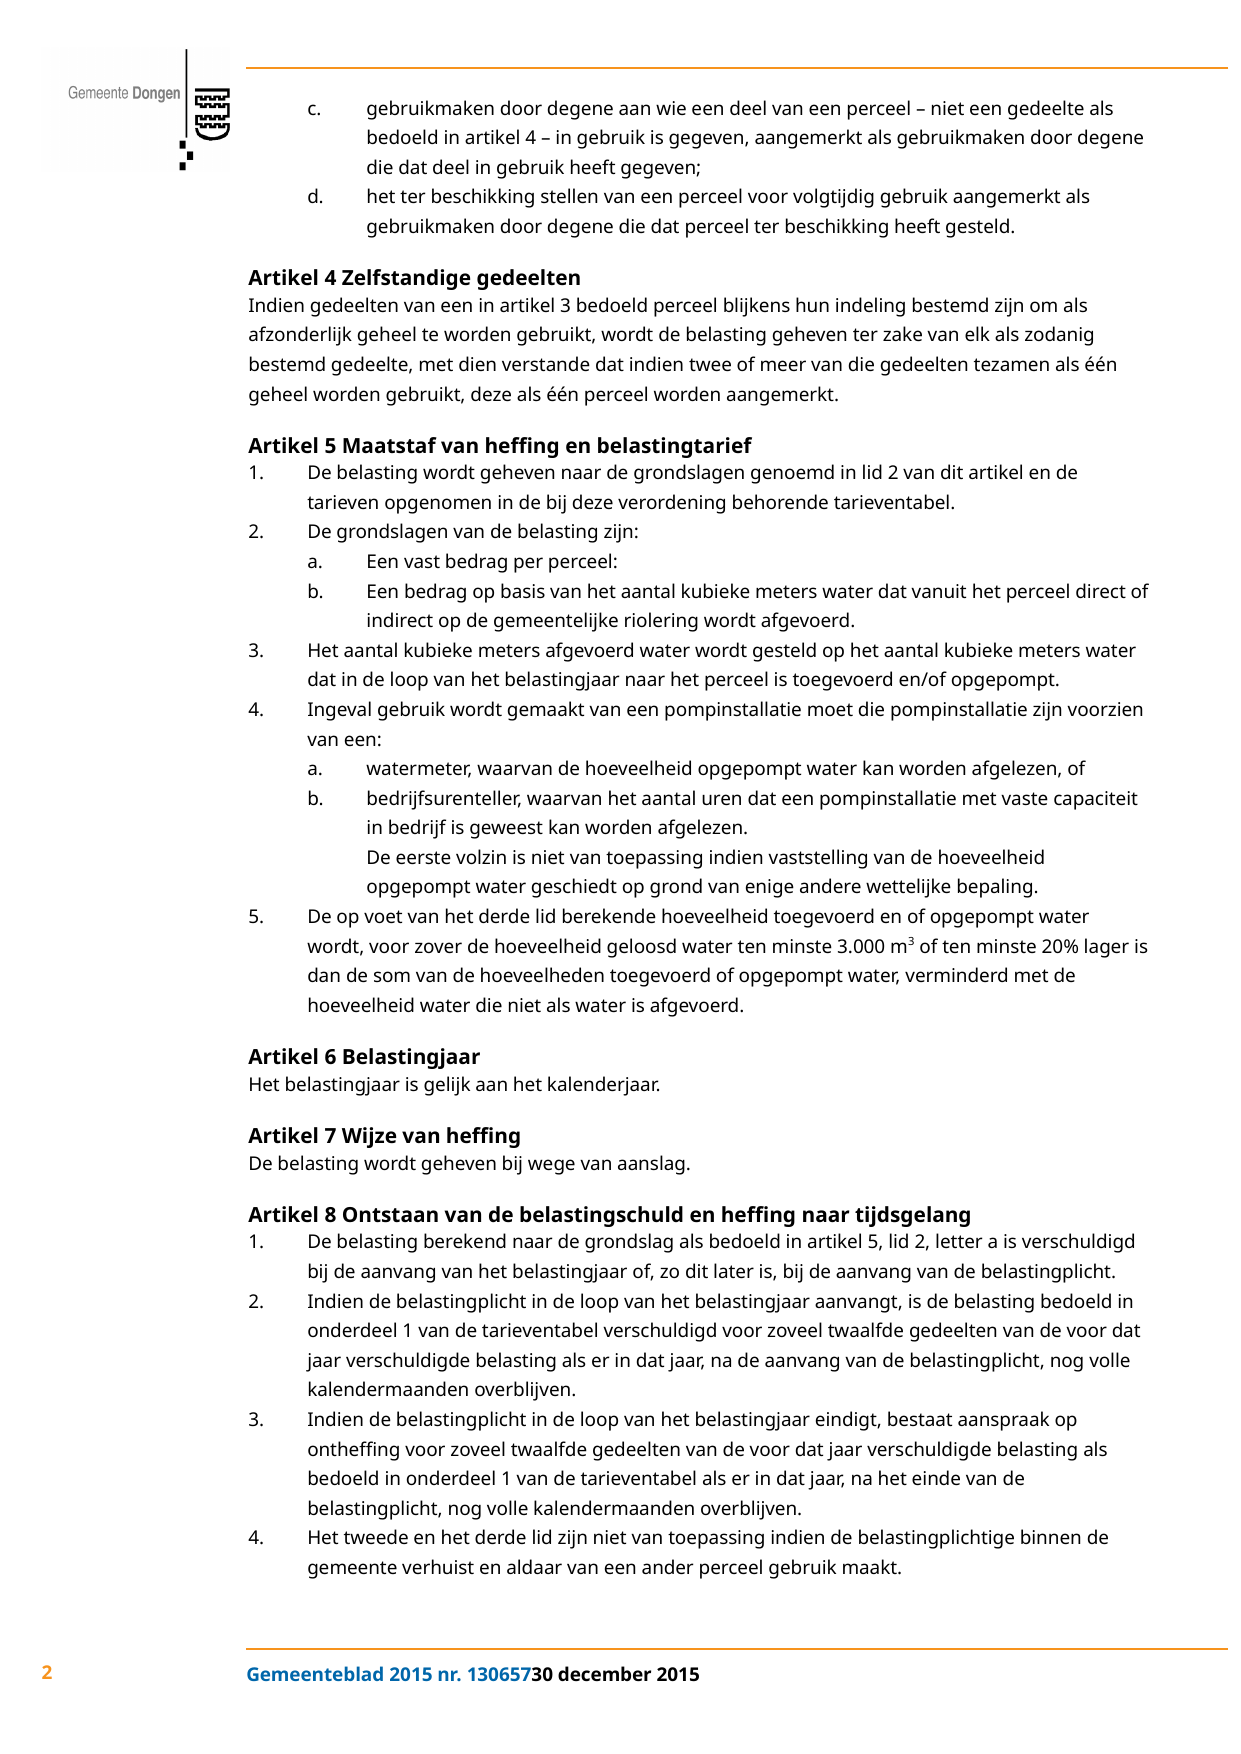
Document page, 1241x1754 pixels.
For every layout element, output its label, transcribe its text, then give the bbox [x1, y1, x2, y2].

text Het belastingjaar is gelijk aan het kalenderjaar. [248, 1071, 1152, 1097]
list Het tweede en het derde lid zijn niet van toepassing indien de belastingplichtige binnen de gemeente verhuist en aldaar van een ander perceel gebruik maakt. [248, 1524, 1152, 1580]
text Artikel 6 Belastingjaar [248, 1042, 1152, 1071]
text Artikel 5 Maatstaf van heffing en belastingtarief [248, 431, 1152, 459]
list Ingeval gebruik wordt gemaakt van een pompinstallatie moet die pompinstallatie zijn voorzien van een: [248, 696, 1152, 752]
list De op voet van het derde lid berekende hoeveelheid toegevoerd en of opgepompt water wordt, voor zover de hoeveelheid geloosd water ten minste 3.000 m3 of ten minste 20% lager is dan de som van de hoeveelheden toegevoerd of opgepompt water, verminderd met de hoeveelheid water die niet als water is afgevoerd. [248, 903, 1152, 1018]
text De belasting wordt geheven bij wege van aanslag. [248, 1150, 1152, 1176]
text Artikel 7 Wijze van heffing [248, 1121, 1152, 1150]
text Artikel 4 Zelfstandige gedeelten [248, 263, 1152, 292]
list De belasting wordt geheven naar de grondslagen genoemd in lid 2 van dit artikel en de tarieven opgenomen in de bij deze verordening behorende tarieventabel. [248, 459, 1152, 515]
list bedrijfsurenteller, waarvan het aantal uren dat een pompinstallatie met vaste capaciteit in bedrijf is geweest kan worden afgelezen. [307, 785, 1152, 840]
list De grondslagen van de belasting zijn: [248, 519, 1152, 544]
list gebruikmaken door degene aan wie een deel van een perceel – niet een gedeelte als bedoeld in artikel 4 – in gebruik is gegeven, aangemerkt als gebruikmaken door degene die dat deel in gebruik heeft gegeven; [307, 95, 1152, 180]
list De belasting berekend naar de grondslag als bedoeld in artikel 5, lid 2, letter a is verschuldigd bij de aanvang van het belastingjaar of, zo dit later is, bij de aanvang van de belastingplicht. [248, 1229, 1152, 1284]
list watermeter, waarvan de hoeveelheid opgepompt water kan worden afgelezen, of [307, 755, 1152, 781]
text Artikel 8 Ontstaan van de belastingschuld en heffing naar tijdsgelang [248, 1200, 1152, 1229]
list Een bedrag op basis van het aantal kubieke meters water dat vanuit het perceel direct of indirect op de gemeentelijke riolering wordt afgevoerd. [307, 578, 1152, 633]
list Indien de belastingplicht in de loop van het belastingjaar aanvangt, is de belasting bedoeld in onderdeel 1 van de tarieventabel verschuldigd voor zoveel twaalfde gedeelten van de voor dat jaar verschuldigde belasting als er in dat jaar, na de aanvang van de belastingplicht, nog volle kalendermaanden overblijven. [248, 1288, 1152, 1402]
picture [41, 47, 231, 172]
list Indien de belastingplicht in de loop van het belastingjaar eindigt, bestaat aanspraak op ontheffing voor zoveel twaalfde gedeelten van de voor dat jaar verschuldigde belasting als bedoeld in onderdeel 1 van de tarieventabel als er in dat jaar, na het einde van de belastingplicht, nog volle kalendermaanden overblijven. [248, 1406, 1152, 1521]
list het ter beschikking stellen van een perceel voor volgtijdig gebruik aangemerkt als gebruikmaken door degene die dat perceel ter beschikking heeft gesteld. [307, 183, 1152, 239]
text Indien gedeelten van een in artikel 3 bedoeld perceel blijkens hun indeling bestemd zijn om als afzonderlijk geheel te worden gebruikt, wordt de belasting geheven ter zake van elk als zodanig bestemd gedeelte, met dien verstande dat indien twee of meer van die gedeelten tezamen als één geheel worden gebruikt, deze als één perceel worden aangemerkt. [248, 292, 1152, 406]
list De eerste volzin is niet van toepassing indien vaststelling van de hoeveelheid opgepompt water geschiedt op grond van enige andere wettelijke bepaling. [307, 844, 1152, 899]
list Het aantal kubieke meters afgevoerd water wordt gesteld op het aantal kubieke meters water dat in de loop van het belastingjaar naar het perceel is toegevoerd en/of opgepompt. [248, 637, 1152, 692]
list Een vast bedrag per perceel: [307, 548, 1152, 574]
